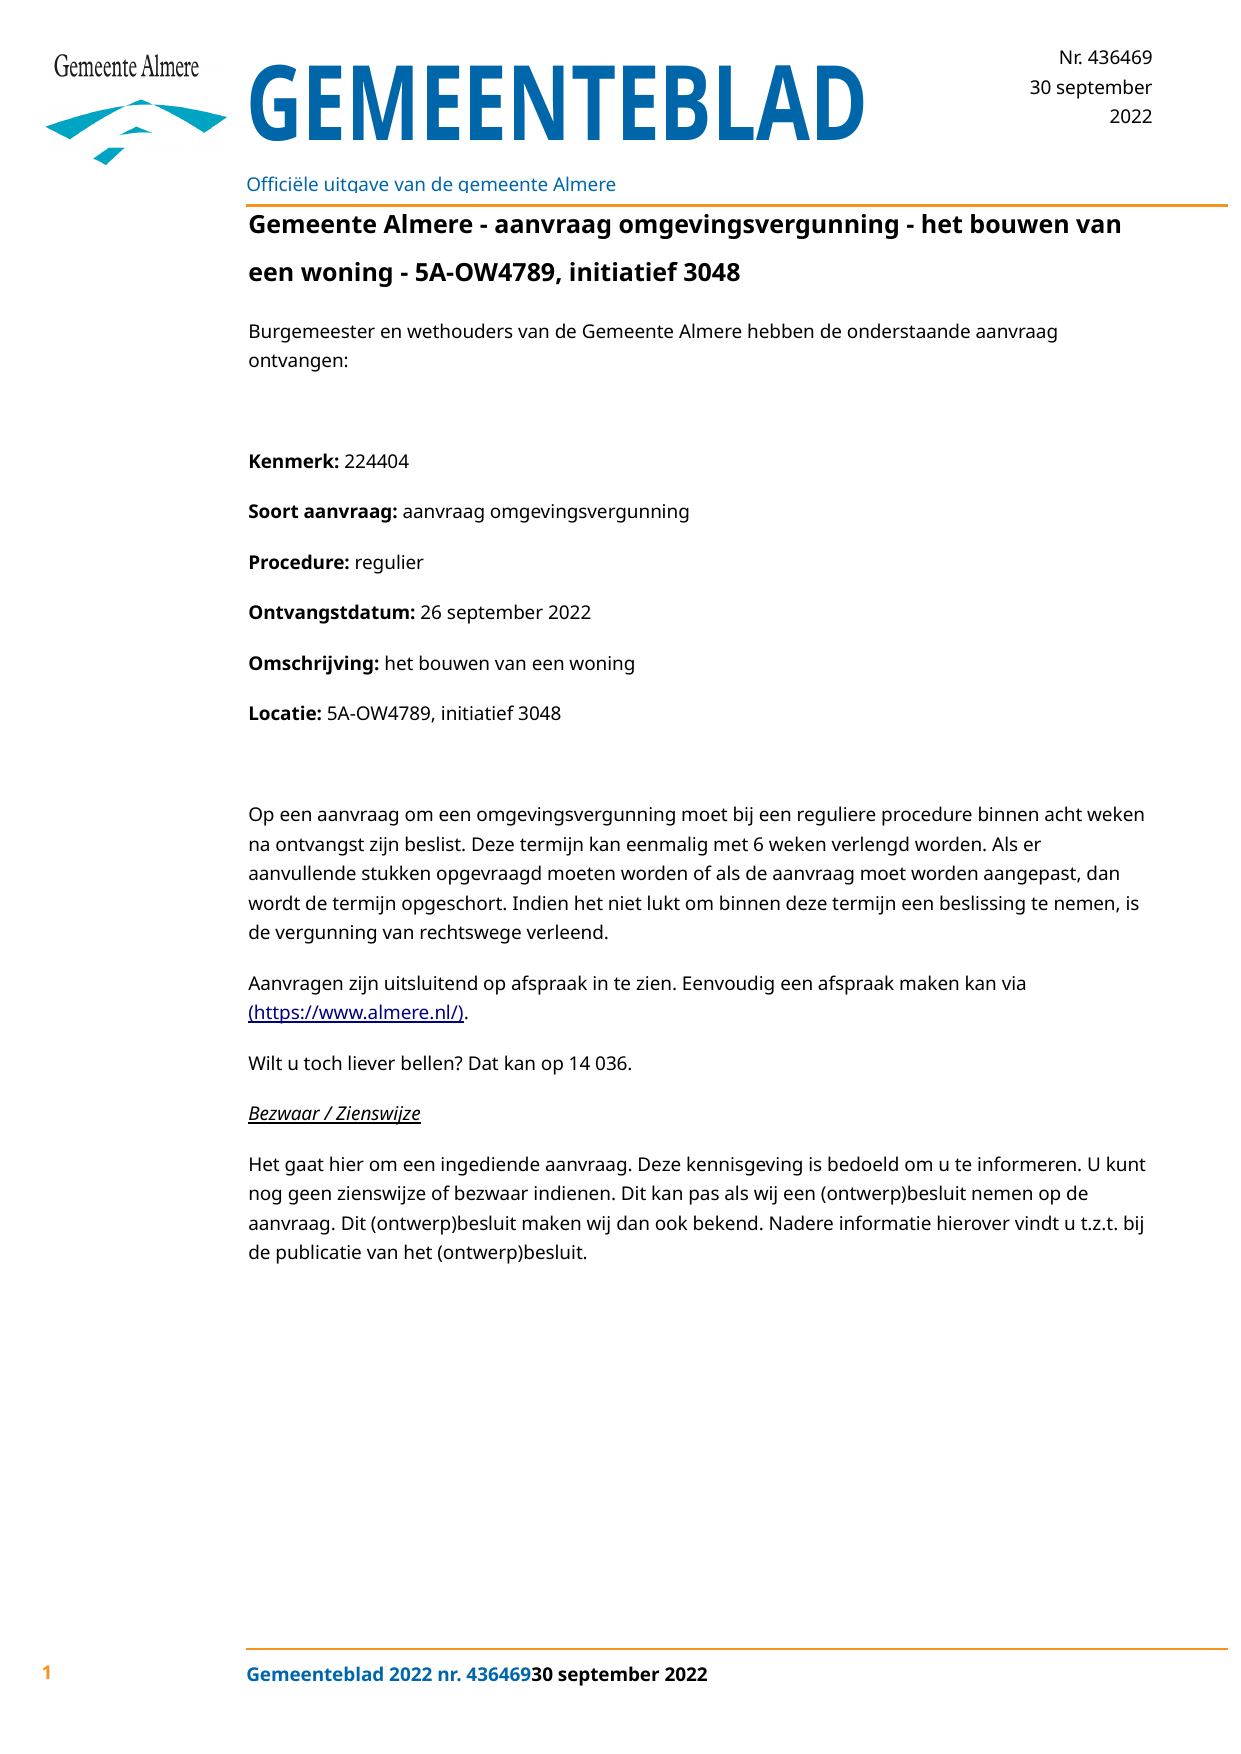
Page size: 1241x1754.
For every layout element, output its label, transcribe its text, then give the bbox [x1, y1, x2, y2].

picture [41, 47, 231, 172]
text Bezwaar / Zienswijze [248, 1100, 1152, 1126]
text Locatie: 5A-OW4789, initiatief 3048 [248, 700, 1152, 726]
text Procedure: regulier [248, 549, 1152, 575]
text Ontvangstdatum: 26 september 2022 [248, 599, 1152, 625]
text Kenmerk: 224404 [248, 448, 1152, 474]
text Het gaat hier om een ingediende aanvraag. Deze kennisgeving is bedoeld om u te informeren. U kunt nog geen zienswijze of bezwaar indienen. Dit kan pas als wij een (ontwerp)besluit nemen op de aanvraag. Dit (ontwerp)besluit maken wij dan ook bekend. Nadere informatie hierover vindt u t.z.t. bij de publicatie van het (ontwerp)besluit. [248, 1151, 1152, 1265]
text Omschrijving: het bouwen van een woning [248, 650, 1152, 676]
text Aanvragen zijn uitsluitend op afspraak in te zien. Eenvoudig een afspraak maken kan via (https://www.almere.nl/). [248, 970, 1152, 1025]
text Wilt u toch liever bellen? Dat kan op 14 036. [248, 1050, 1152, 1076]
text Soort aanvraag: aanvraag omgevingsvergunning [248, 499, 1152, 524]
text Gemeente Almere - aanvraag omgevingsvergunning - het bouwen van een woning - 5A-OW4789, initiatief 3048 [248, 207, 1152, 288]
text Burgemeester en wethouders van de Gemeente Almere hebben de onderstaande aanvraag ontvangen: [248, 318, 1152, 373]
text Op een aanvraag om een omgevingsvergunning moet bij een reguliere procedure binnen acht weken na ontvangst zijn beslist. Deze termijn kan eenmalig met 6 weken verlengd worden. Als er aanvullende stukken opgevraagd moeten worden of als de aanvraag moet worden aangepast, dan wordt de termijn opgeschort. Indien het niet lukt om binnen deze termijn een beslissing te nemen, is de vergunning van rechtswege verleend. [248, 801, 1152, 945]
